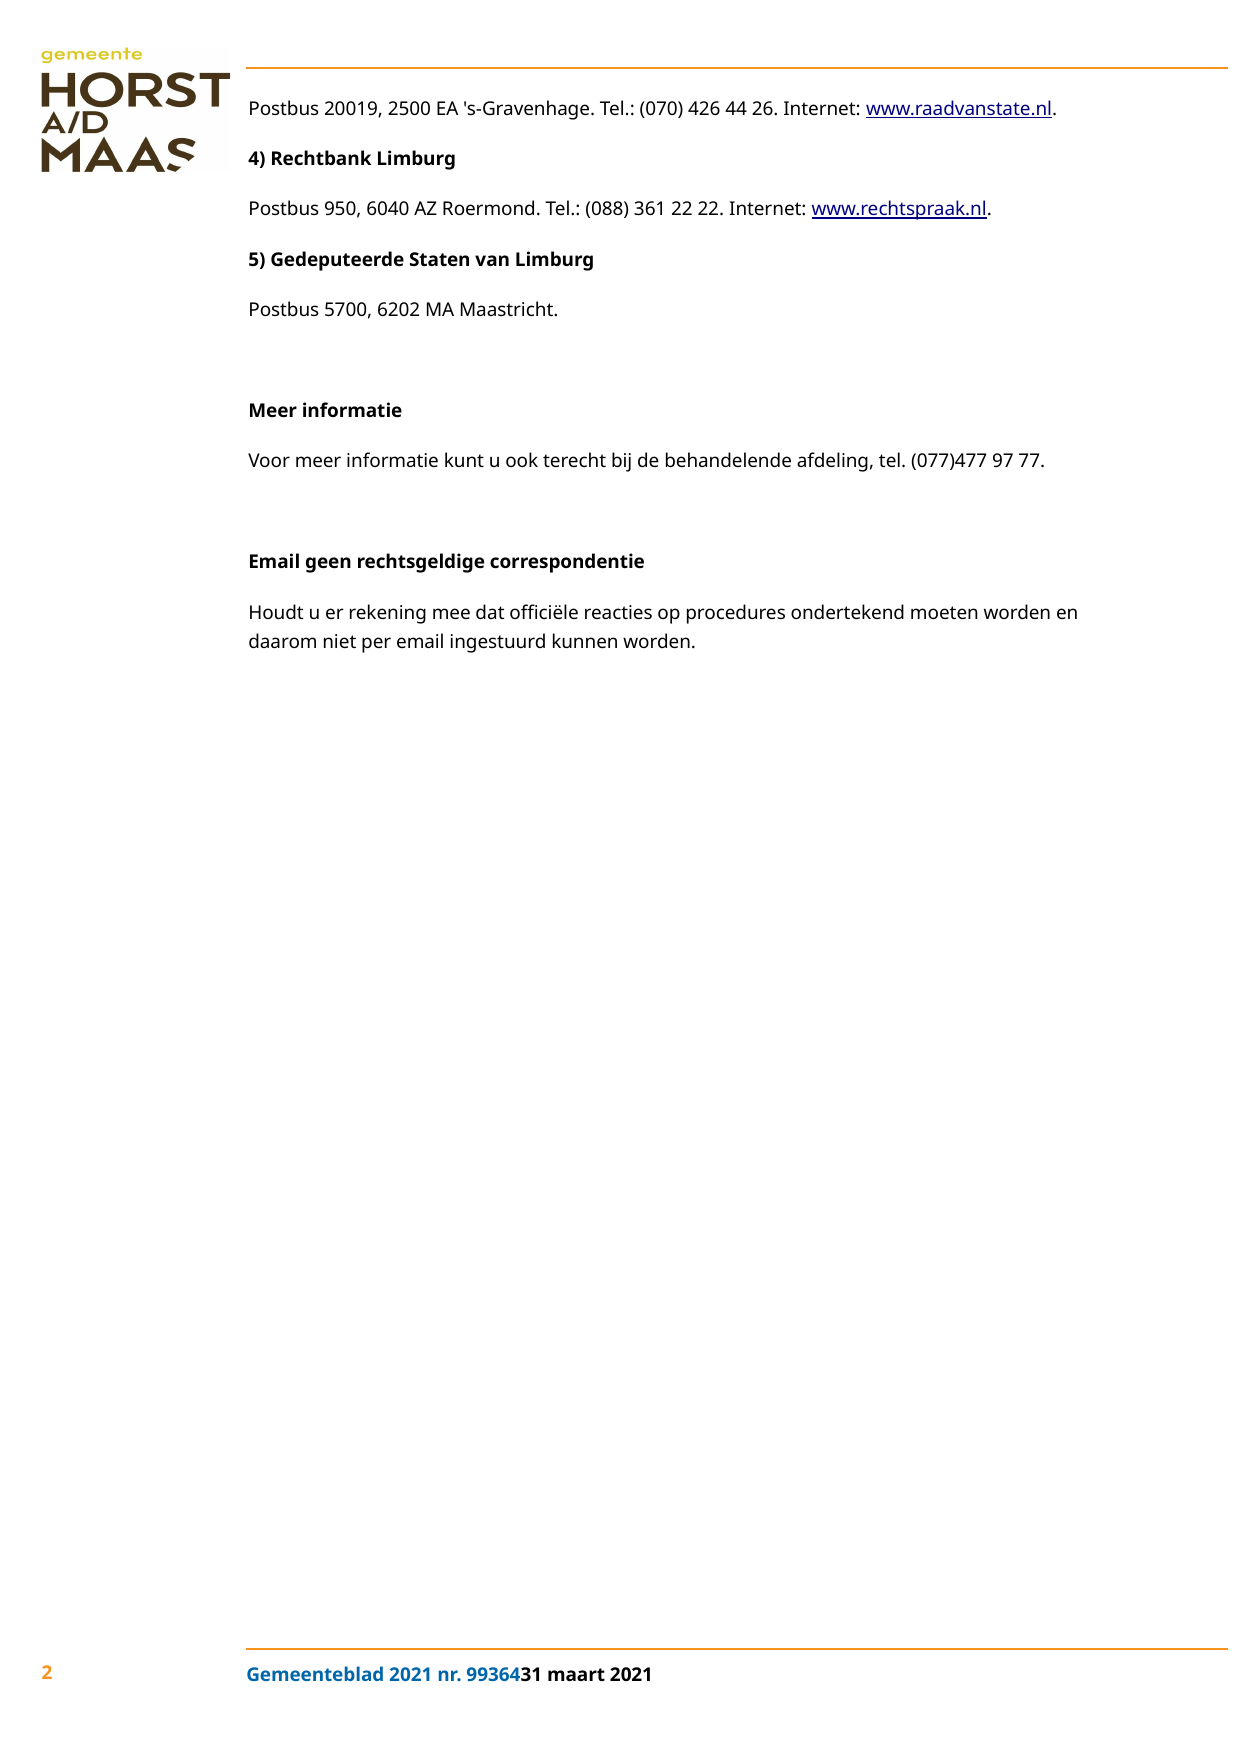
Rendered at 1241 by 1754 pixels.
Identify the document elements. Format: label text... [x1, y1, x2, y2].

text Postbus 950, 6040 AZ Roermond. Tel.: (088) 361 22 22. Internet: www.rechtspraak.nl. [248, 196, 1152, 221]
text Voor meer informatie kunt u ook terecht bij de behandelende afdeling, tel. (077)477 97 77. [248, 448, 1152, 473]
text Email geen rechtsgeldige correspondentie [248, 548, 1152, 574]
text Houdt u er rekening mee dat officiële reacties op procedures ondertekend moeten worden en daarom niet per email ingestuurd kunnen worden. [248, 599, 1152, 654]
picture [41, 47, 231, 172]
text Meer informatie [248, 397, 1152, 423]
text Postbus 5700, 6202 MA Maastricht. [248, 296, 1152, 322]
text Postbus 20019, 2500 EA 's-Gravenhage. Tel.: (070) 426 44 26. Internet: www.raadvanstate.nl. [248, 95, 1152, 121]
text 5) Gedeputeerde Staten van Limburg [248, 246, 1152, 272]
text 4) Rechtbank Limburg [248, 145, 1152, 171]
